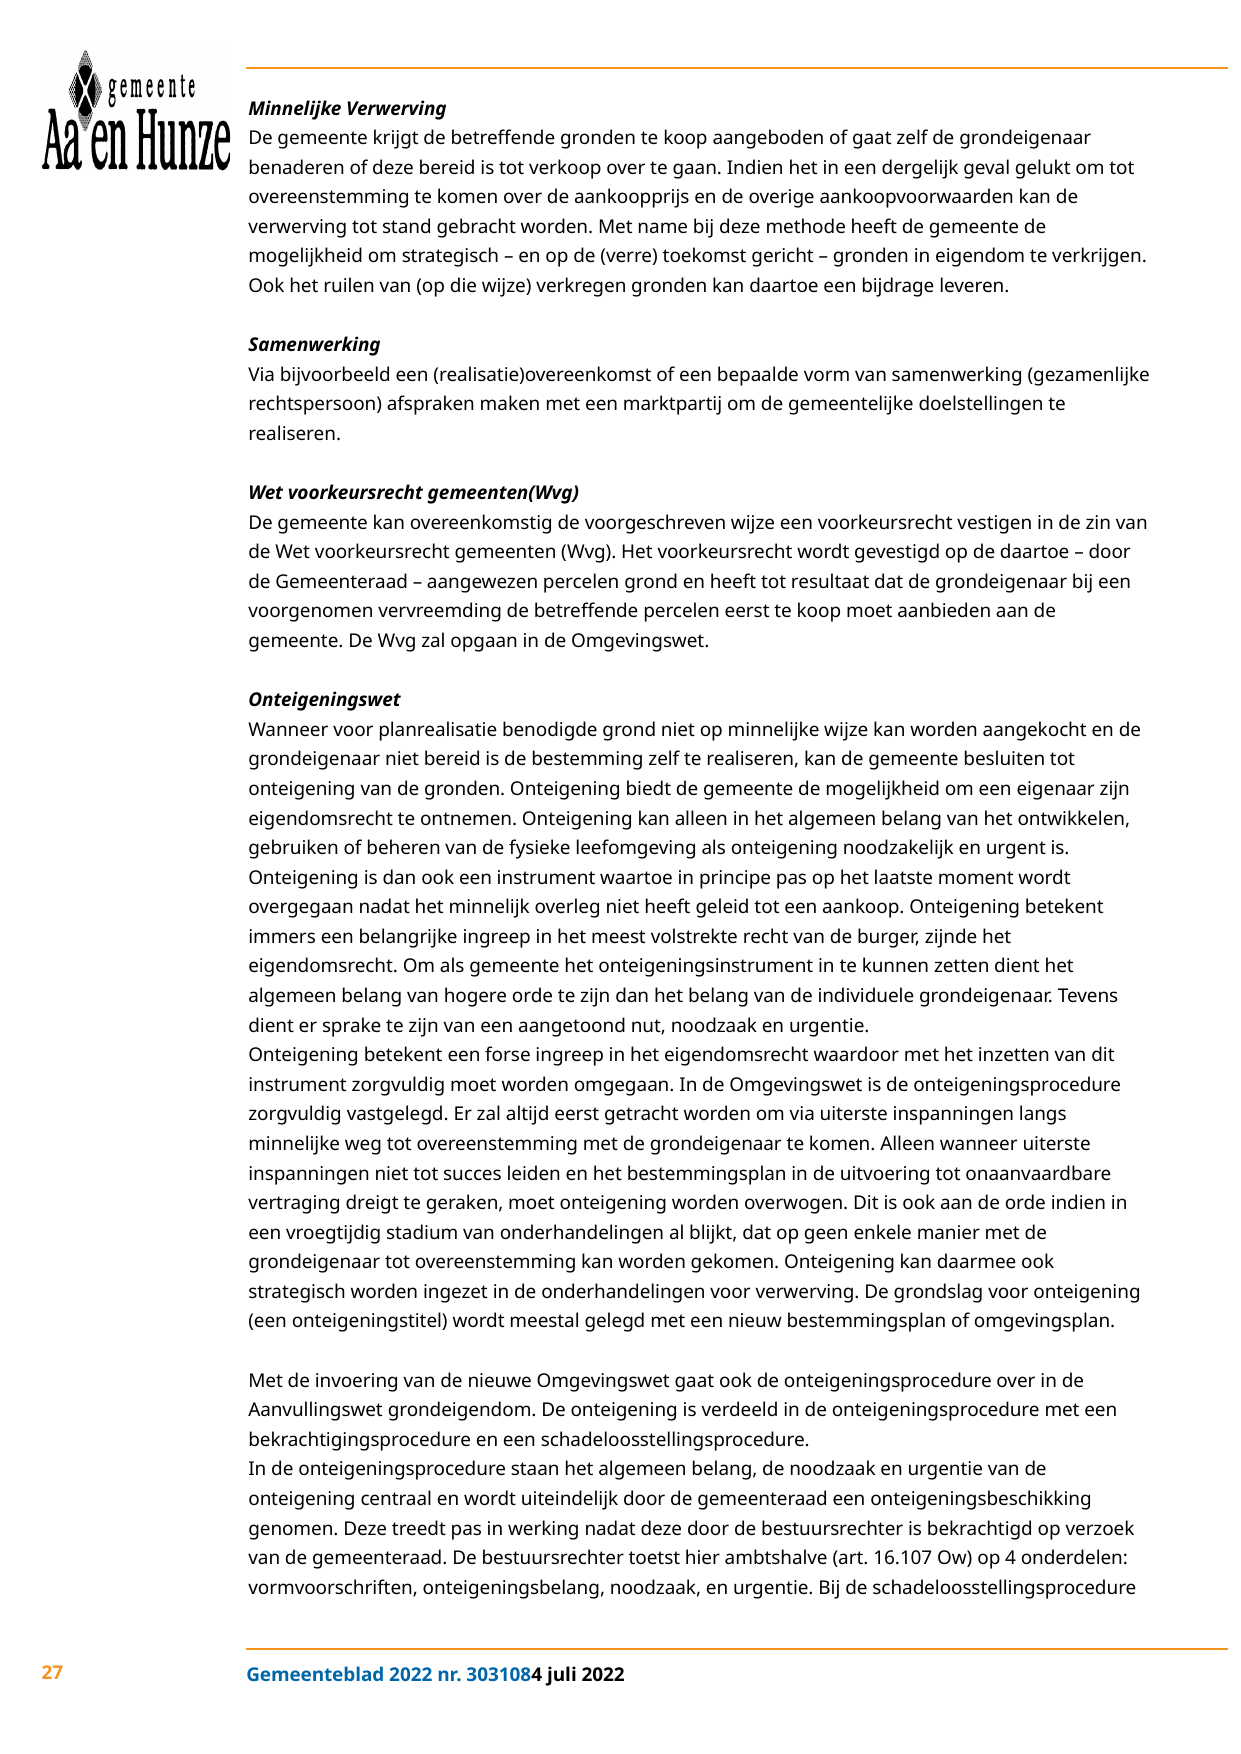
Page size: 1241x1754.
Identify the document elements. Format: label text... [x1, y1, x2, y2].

text In de onteigeningsprocedure staan het algemeen belang, de noodzaak en urgentie van de onteigening centraal en wordt uiteindelijk door de gemeenteraad een onteigeningsbeschikking genomen. Deze treedt pas in werking nadat deze door de bestuursrechter is bekrachtigd op verzoek van de gemeenteraad. De bestuursrechter toetst hier ambtshalve (art. 16.107 Ow) op 4 onderdelen: vormvoorschriften, onteigeningsbelang, noodzaak, en urgentie. Bij de schadeloosstellingsprocedure [248, 1456, 1152, 1600]
text Onteigening betekent een forse ingreep in het eigendomsrecht waardoor met het inzetten van dit instrument zorgvuldig moet worden omgegaan. In de Omgevingswet is de onteigeningsprocedure zorgvuldig vastgelegd. Er zal altijd eerst getracht worden om via uiterste inspanningen langs minnelijke weg tot overeenstemming met de grondeigenaar te komen. Alleen wanneer uiterste inspanningen niet tot succes leiden en het bestemmingsplan in de uitvoering tot onaanvaardbare vertraging dreigt te geraken, moet onteigening worden overwogen. Dit is ook aan de orde indien in een vroegtijdig stadium van onderhandelingen al blijkt, dat op geen enkele manier met de grondeigenaar tot overeenstemming kan worden gekomen. Onteigening kan daarmee ook strategisch worden ingezet in de onderhandelingen voor verwerving. De grondslag voor onteigening (een onteigeningstitel) wordt meestal gelegd met een nieuw bestemmingsplan of omgevingsplan. [248, 1041, 1152, 1333]
text Via bijvoorbeeld een (realisatie)overeenkomst of een bepaalde vorm van samenwerking (gezamenlijke rechtspersoon) afspraken maken met een marktpartij om de gemeentelijke doelstellingen te realiseren. [248, 361, 1152, 446]
text De gemeente kan overeenkomstig de voorgeschreven wijze een voorkeursrecht vestigen in de zin van de Wet voorkeursrecht gemeenten (Wvg). Het voorkeursrecht wordt gevestigd op de daartoe – door de Gemeenteraad – aangewezen percelen grond en heeft tot resultaat dat de grondeigenaar bij een voorgenomen vervreemding de betreffende percelen eerst te koop moet aanbieden aan de gemeente. De Wvg zal opgaan in de Omgevingswet. [248, 509, 1152, 653]
text Met de invoering van de nieuwe Omgevingswet gaat ook de onteigeningsprocedure over in de Aanvullingswet grondeigendom. De onteigening is verdeeld in de onteigeningsprocedure met een bekrachtigingsprocedure en een schadeloosstellingsprocedure. [248, 1367, 1152, 1452]
text Wanneer voor planrealisatie benodigde grond niet op minnelijke wijze kan worden aangekocht en de grondeigenaar niet bereid is de bestemming zelf te realiseren, kan de gemeente besluiten tot onteigening van de gronden. Onteigening biedt de gemeente de mogelijkheid om een eigenaar zijn eigendomsrecht te ontnemen. Onteigening kan alleen in het algemeen belang van het ontwikkelen, gebruiken of beheren van de fysieke leefomgeving als onteigening noodzakelijk en urgent is. Onteigening is dan ook een instrument waartoe in principe pas op het laatste moment wordt overgegaan nadat het minnelijk overleg niet heeft geleid tot een aankoop. Onteigening betekent immers een belangrijke ingreep in het meest volstrekte recht van de burger, zijnde het eigendomsrecht. Om als gemeente het onteigeningsinstrument in te kunnen zetten dient het algemeen belang van hogere orde te zijn dan het belang van de individuele grondeigenaar. Tevens dient er sprake te zijn van een aangetoond nut, noodzaak en urgentie. [248, 716, 1152, 1038]
text Samenwerking [248, 331, 1152, 357]
text Wet voorkeursrecht gemeenten(Wvg) [248, 479, 1152, 505]
text Onteigeningswet [248, 686, 1152, 712]
text Minnelijke Verwerving [248, 95, 1152, 121]
picture [41, 47, 231, 172]
text De gemeente krijgt de betreffende gronden te koop aangeboden of gaat zelf de grondeigenaar benaderen of deze bereid is tot verkoop over te gaan. Indien het in een dergelijk geval gelukt om tot overeenstemming te komen over de aankoopprijs en de overige aankoopvoorwaarden kan de verwerving tot stand gebracht worden. Met name bij deze methode heeft de gemeente de mogelijkheid om strategisch – en op de (verre) toekomst gericht – gronden in eigendom te verkrijgen. Ook het ruilen van (op die wijze) verkregen gronden kan daartoe een bijdrage leveren. [248, 124, 1152, 298]
